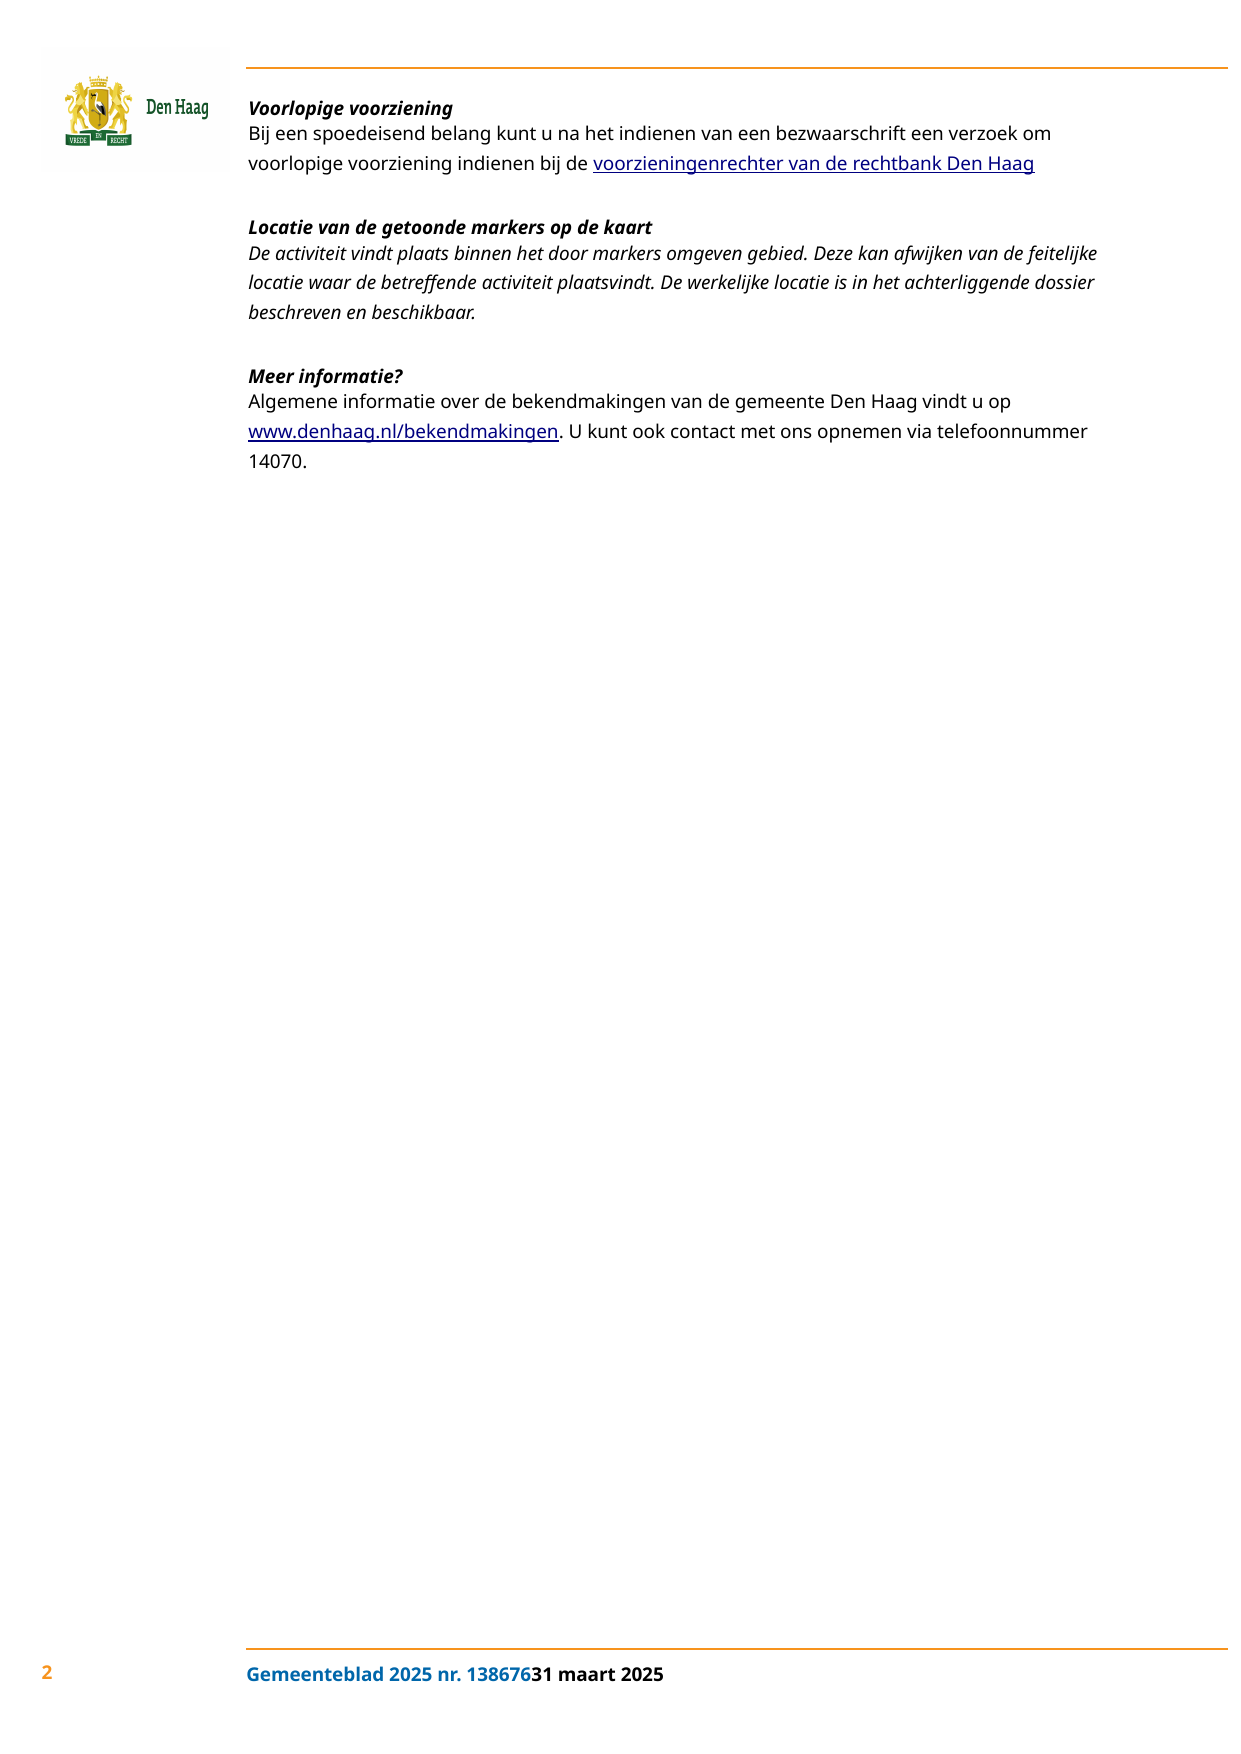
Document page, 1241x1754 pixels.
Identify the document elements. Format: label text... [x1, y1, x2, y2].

text Bij een spoedeisend belang kunt u na het indienen van een bezwaarschrift een verzoek om voorlopige voorziening indienen bij de voorzieningenrechter van de rechtbank Den Haag [248, 121, 1152, 176]
text Algemene informatie over de bekendmakingen van de gemeente Den Haag vindt u op www.denhaag.nl/bekendmakingen. U kunt ook contact met ons opnemen via telefoonnummer 14070. [248, 389, 1152, 473]
text Voorlopige voorziening [248, 95, 1152, 121]
text Meer informatie? [248, 363, 1152, 389]
text De activiteit vindt plaats binnen het door markers omgeven gebied. Deze kan afwijken van de feitelijke locatie waar de betreffende activiteit plaatsvindt. De werkelijke locatie is in het achterliggende dossier beschreven en beschikbaar. [248, 240, 1152, 325]
picture [41, 47, 231, 172]
text Locatie van de getoonde markers op de kaart [248, 214, 1152, 240]
